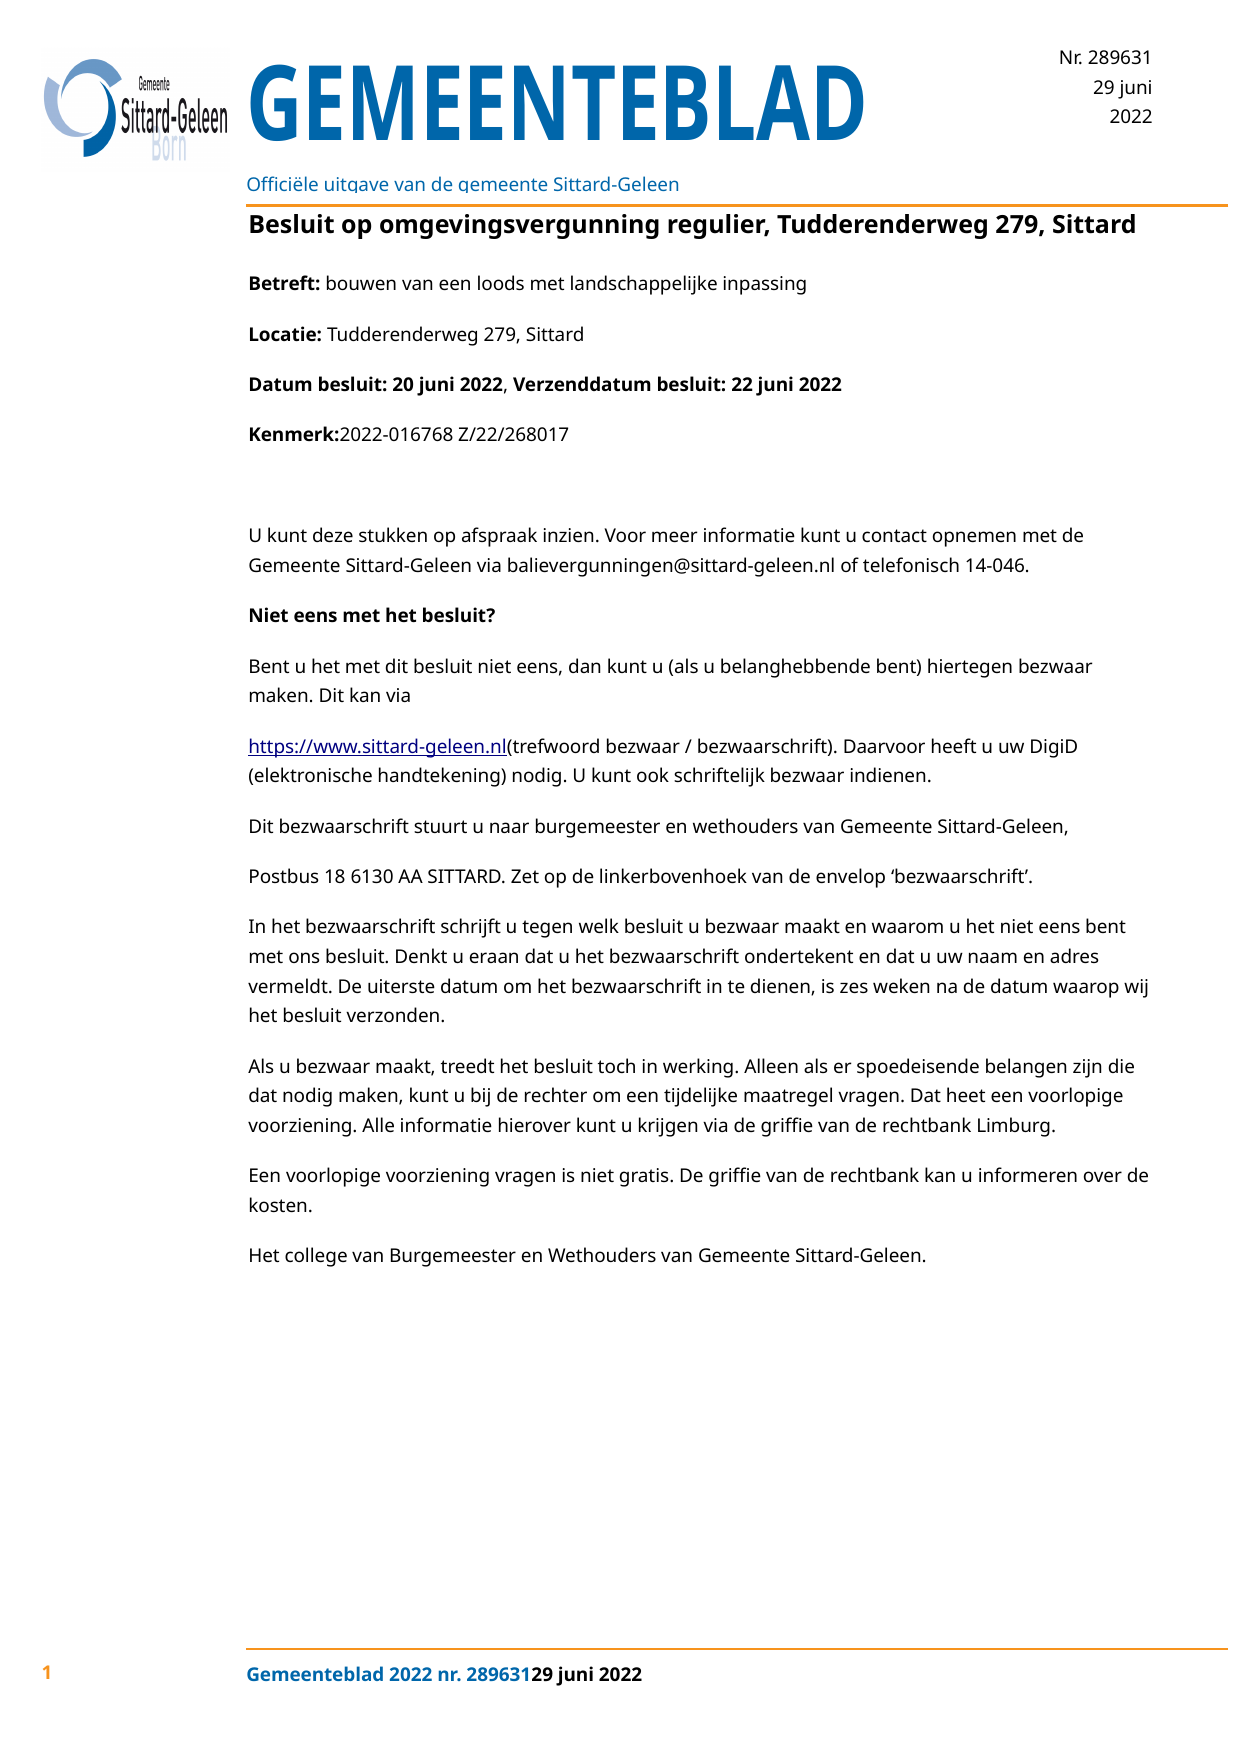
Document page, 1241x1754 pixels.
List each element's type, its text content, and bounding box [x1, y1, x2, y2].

text In het bezwaarschrift schrijft u tegen welk besluit u bezwaar maakt en waarom u het niet eens bent met ons besluit. Denkt u eraan dat u het bezwaarschrift ondertekent en dat u uw naam en adres vermeldt. De uiterste datum om het bezwaarschrift in te dienen, is zes weken na de datum waarop wij het besluit verzonden. [248, 914, 1152, 1028]
text Bent u het met dit besluit niet eens, dan kunt u (als u belanghebbende bent) hiertegen bezwaar maken. Dit kan via [248, 653, 1152, 708]
text Kenmerk:2022-016768 Z/22/268017 [248, 422, 1152, 447]
text Datum besluit: 20 juni 2022, Verzenddatum besluit: 22 juni 2022 [248, 371, 1152, 397]
text Het college van Burgemeester en Wethouders van Gemeente Sittard-Geleen. [248, 1242, 1152, 1268]
text Besluit op omgevingsvergunning regulier, Tudderenderweg 279, Sittard [248, 207, 1152, 241]
text Dit bezwaarschrift stuurt u naar burgemeester en wethouders van Gemeente Sittard-Geleen, [248, 813, 1152, 838]
text Betreft: bouwen van een loods met landschappelijke inpassing [248, 270, 1152, 296]
picture [41, 47, 231, 172]
text Als u bezwaar maakt, treedt het besluit toch in werking. Alleen als er spoedeisende belangen zijn die dat nodig maken, kunt u bij de rechter om een tijdelijke maatregel vragen. Dat heet een voorlopige voorziening. Alle informatie hierover kunt u krijgen via de griffie van de rechtbank Limburg. [248, 1053, 1152, 1138]
text Postbus 18 6130 AA SITTARD. Zet op de linkerbovenhoek van de envelop ‘bezwaarschrift’. [248, 863, 1152, 889]
text U kunt deze stukken op afspraak inzien. Voor meer informatie kunt u contact opnemen met de Gemeente Sittard-Geleen via balievergunningen@sittard-geleen.nl of telefonisch 14-046. [248, 522, 1152, 578]
text Een voorlopige voorziening vragen is niet gratis. De griffie van de rechtbank kan u informeren over de kosten. [248, 1162, 1152, 1218]
text https://www.sittard-geleen.nl(trefwoord bezwaar / bezwaarschrift). Daarvoor heeft u uw DigiD (elektronische handtekening) nodig. U kunt ook schriftelijk bezwaar indienen. [248, 733, 1152, 788]
text Niet eens met het besluit? [248, 602, 1152, 628]
text Locatie: Tudderenderweg 279, Sittard [248, 321, 1152, 346]
